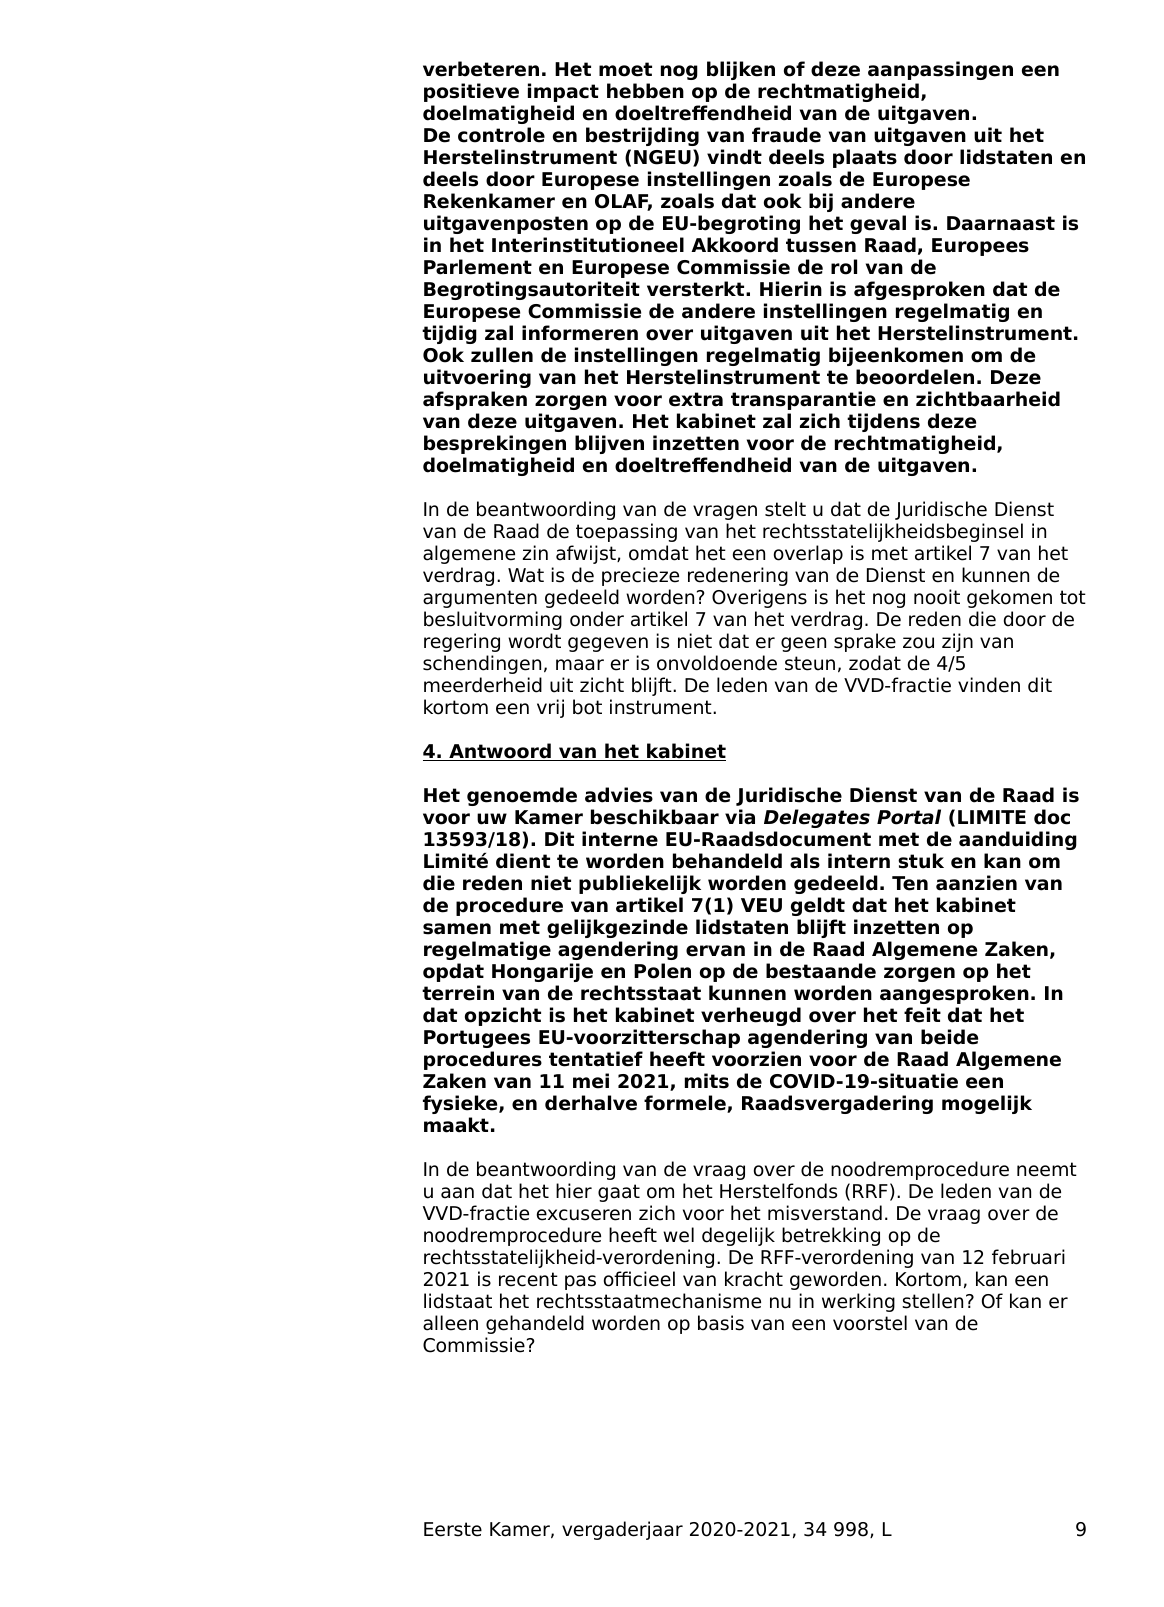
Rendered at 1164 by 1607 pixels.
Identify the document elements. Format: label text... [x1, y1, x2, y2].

text In de beantwoording van de vraag over de noodremprocedure neemt u aan dat het hier gaat om het Herstelfonds (RRF). De leden van de VVD-fractie excuseren zich voor het misverstand. De vraag over de noodremprocedure heeft wel degelijk betrekking op de rechtsstatelijkheid-verordening. De RFF-verordening van 12 februari 2021 is recent pas officieel van kracht geworden. Kortom, kan een lidstaat het rechtsstaatmechanisme nu in werking stellen? Of kan er alleen gehandeld worden op basis van een voorstel van de Commissie? [422, 1159, 1087, 1357]
subtitle 4. Antwoord van het kabinet [422, 741, 1087, 763]
text verbeteren. Het moet nog blijken of deze aanpassingen een positieve impact hebben op de rechtmatigheid, doelmatigheid en doeltreffendheid van de uitgaven. [422, 59, 1087, 125]
text Het genoemde advies van de Juridische Dienst van de Raad is voor uw Kamer beschikbaar via Delegates Portal (LIMITE doc 13593/18). Dit interne EU-Raadsdocument met de aanduiding Limité dient te worden behandeld als intern stuk en kan om die reden niet publiekelijk worden gedeeld. Ten aanzien van de procedure van artikel 7(1) VEU geldt dat het kabinet samen met gelijkgezinde lidstaten blijft inzetten op regelmatige agendering ervan in de Raad Algemene Zaken, opdat Hongarije en Polen op de bestaande zorgen op het terrein van de rechtsstaat kunnen worden aangesproken. In dat opzicht is het kabinet verheugd over het feit dat het Portugees EU-voorzitterschap agendering van beide procedures tentatief heeft voorzien voor de Raad Algemene Zaken van 11 mei 2021, mits de COVID-19-situatie een fysieke, en derhalve formele, Raadsvergadering mogelijk maakt. [422, 785, 1087, 1137]
text De controle en bestrijding van fraude van uitgaven uit het Herstelinstrument (NGEU) vindt deels plaats door lidstaten en deels door Europese instellingen zoals de Europese Rekenkamer en OLAF, zoals dat ook bij andere uitgavenposten op de EU-begroting het geval is. Daarnaast is in het Interinstitutioneel Akkoord tussen Raad, Europees Parlement en Europese Commissie de rol van de Begrotingsautoriteit versterkt. Hierin is afgesproken dat de Europese Commissie de andere instellingen regelmatig en tijdig zal informeren over uitgaven uit het Herstelinstrument. Ook zullen de instellingen regelmatig bijeenkomen om de uitvoering van het Herstelinstrument te beoordelen. Deze afspraken zorgen voor extra transparantie en zichtbaarheid van deze uitgaven. Het kabinet zal zich tijdens deze besprekingen blijven inzetten voor de rechtmatigheid, doelmatigheid en doeltreffendheid van de uitgaven. [422, 125, 1087, 477]
text In de beantwoording van de vragen stelt u dat de Juridische Dienst van de Raad de toepassing van het rechtsstatelijkheidsbeginsel in algemene zin afwijst, omdat het een overlap is met artikel 7 van het verdrag. Wat is de precieze redenering van de Dienst en kunnen de argumenten gedeeld worden? Overigens is het nog nooit gekomen tot besluitvorming onder artikel 7 van het verdrag. De reden die door de regering wordt gegeven is niet dat er geen sprake zou zijn van schendingen, maar er is onvoldoende steun, zodat de 4/5 meerderheid uit zicht blijft. De leden van de VVD-fractie vinden dit kortom een vrij bot instrument. [422, 499, 1087, 719]
